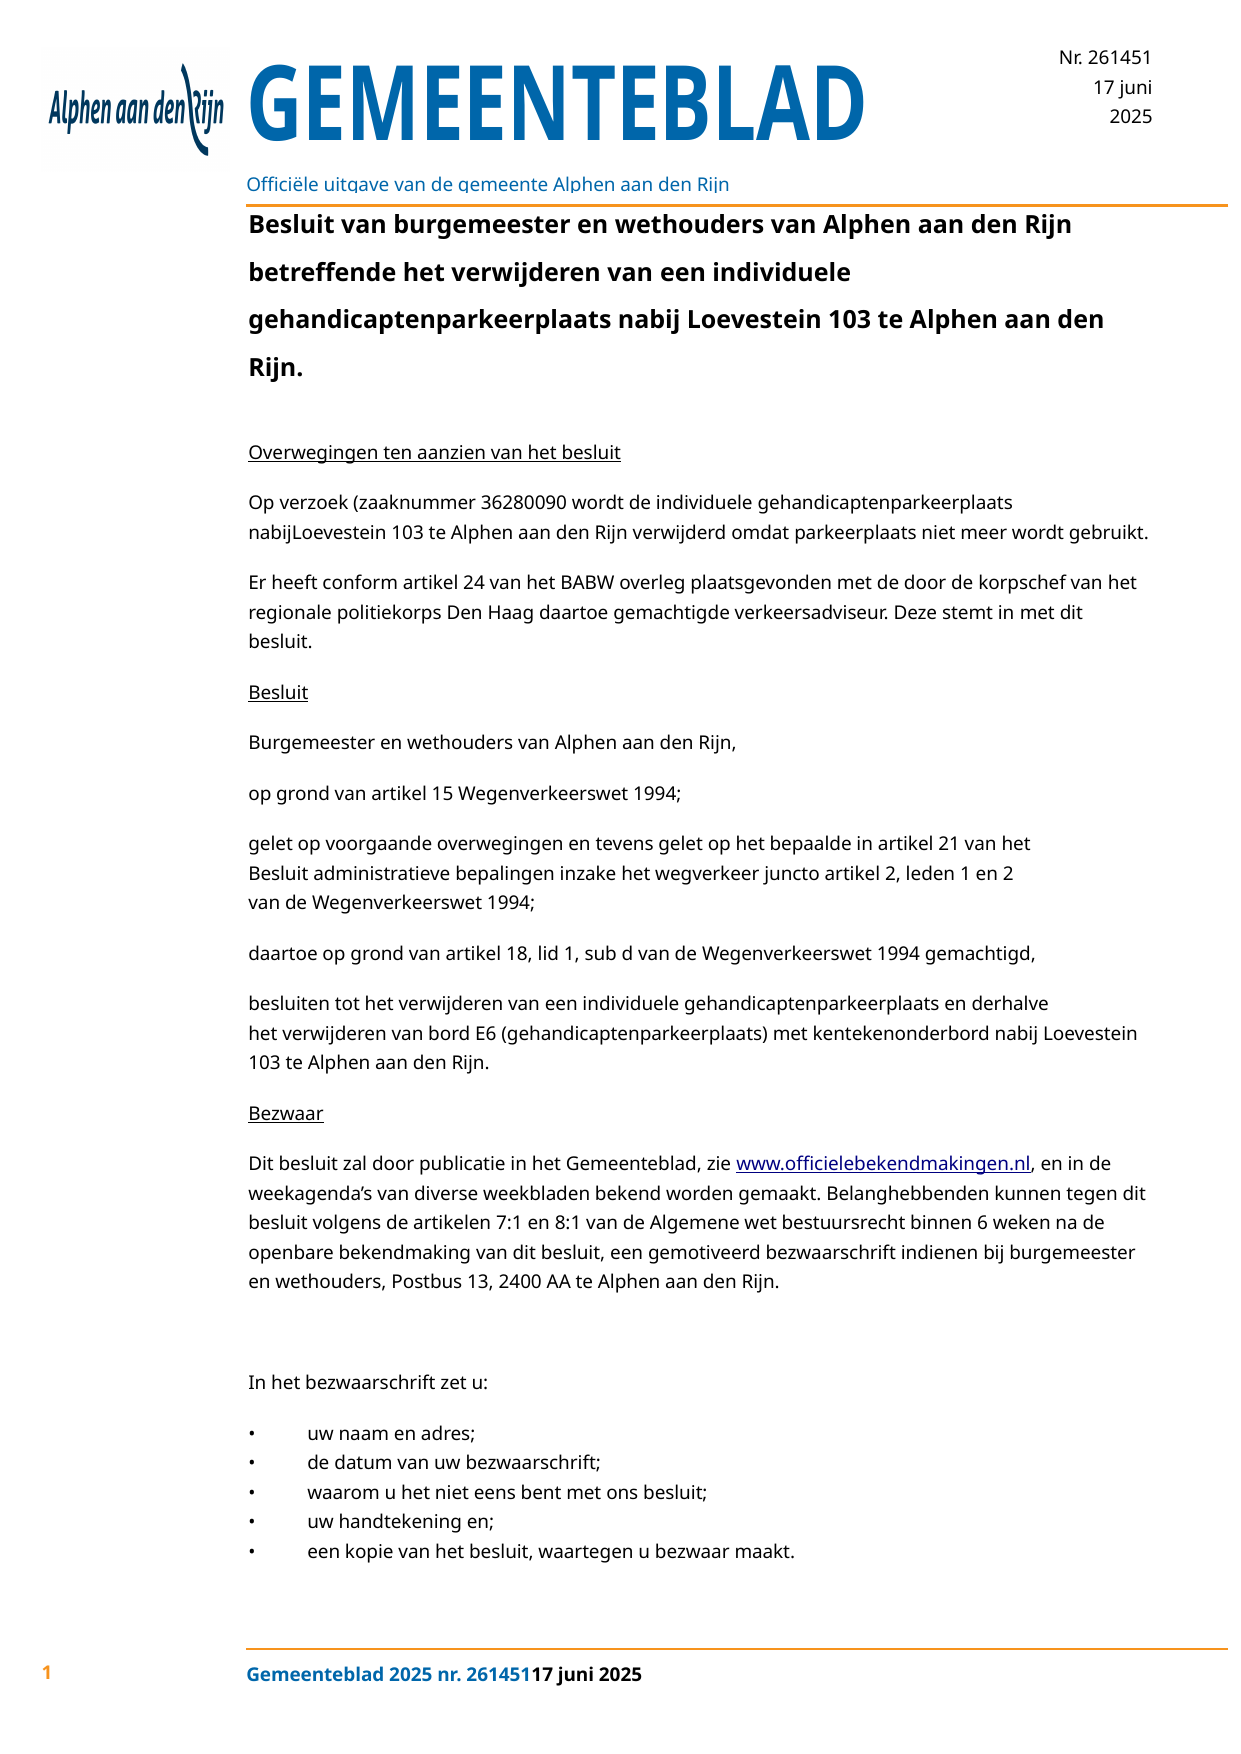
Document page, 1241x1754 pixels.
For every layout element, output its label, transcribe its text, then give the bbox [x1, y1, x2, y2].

text op grond van artikel 15 Wegenverkeerswet 1994; [248, 780, 1152, 805]
text In het bezwaarschrift zet u: [248, 1369, 1152, 1395]
text gelet op voorgaande overwegingen en tevens gelet op het bepaalde in artikel 21 van het Besluit administratieve bepalingen inzake het wegverkeer juncto artikel 2, leden 1 en 2 van de Wegenverkeerswet 1994; [248, 830, 1152, 915]
text Op verzoek (zaaknummer 36280090 wordt de individuele gehandicaptenparkeerplaats nabijLoevestein 103 te Alphen aan den Rijn verwijderd omdat parkeerplaats niet meer wordt gebruikt. [248, 489, 1152, 544]
text Dit besluit zal door publicatie in het Gemeenteblad, zie www.officielebekendmakingen.nl, en in de weekagenda’s van diverse weekbladen bekend worden gemaakt. Belanghebbenden kunnen tegen dit besluit volgens de artikelen 7:1 en 8:1 van de Algemene wet bestuursrecht binnen 6 weken na de openbare bekendmaking van dit besluit, een gemotiveerd bezwaarschrift indienen bij burgemeester en wethouders, Postbus 13, 2400 AA te Alphen aan den Rijn. [248, 1150, 1152, 1294]
text besluiten tot het verwijderen van een individuele gehandicaptenparkeerplaats en derhalve het verwijderen van bord E6 (gehandicaptenparkeerplaats) met kentekenonderbord nabij Loevestein 103 te Alphen aan den Rijn. [248, 990, 1152, 1075]
text Bezwaar [248, 1100, 1152, 1125]
list een kopie van het besluit, waartegen u bezwaar maakt. [248, 1538, 1152, 1564]
picture [41, 47, 231, 172]
list uw naam en adres; [248, 1420, 1152, 1445]
text daartoe op grond van artikel 18, lid 1, sub d van de Wegenverkeerswet 1994 gemachtigd, [248, 940, 1152, 965]
text Besluit [248, 679, 1152, 704]
text Besluit van burgemeester en wethouders van Alphen aan den Rijn betreffende het verwijderen van een individuele gehandicaptenparkeerplaats nabij Loevestein 103 te Alphen aan den Rijn. [248, 207, 1152, 384]
list uw handtekening en; [248, 1508, 1152, 1534]
text Er heeft conform artikel 24 van het BABW overleg plaatsgevonden met de door de korpschef van het regionale politiekorps Den Haag daartoe gemachtigde verkeersadviseur. Deze stemt in met dit besluit. [248, 569, 1152, 654]
text Overwegingen ten aanzien van het besluit [248, 439, 1152, 464]
text Burgemeester en wethouders van Alphen aan den Rijn, [248, 729, 1152, 755]
list waarom u het niet eens bent met ons besluit; [248, 1479, 1152, 1504]
list de datum van uw bezwaarschrift; [248, 1449, 1152, 1475]
